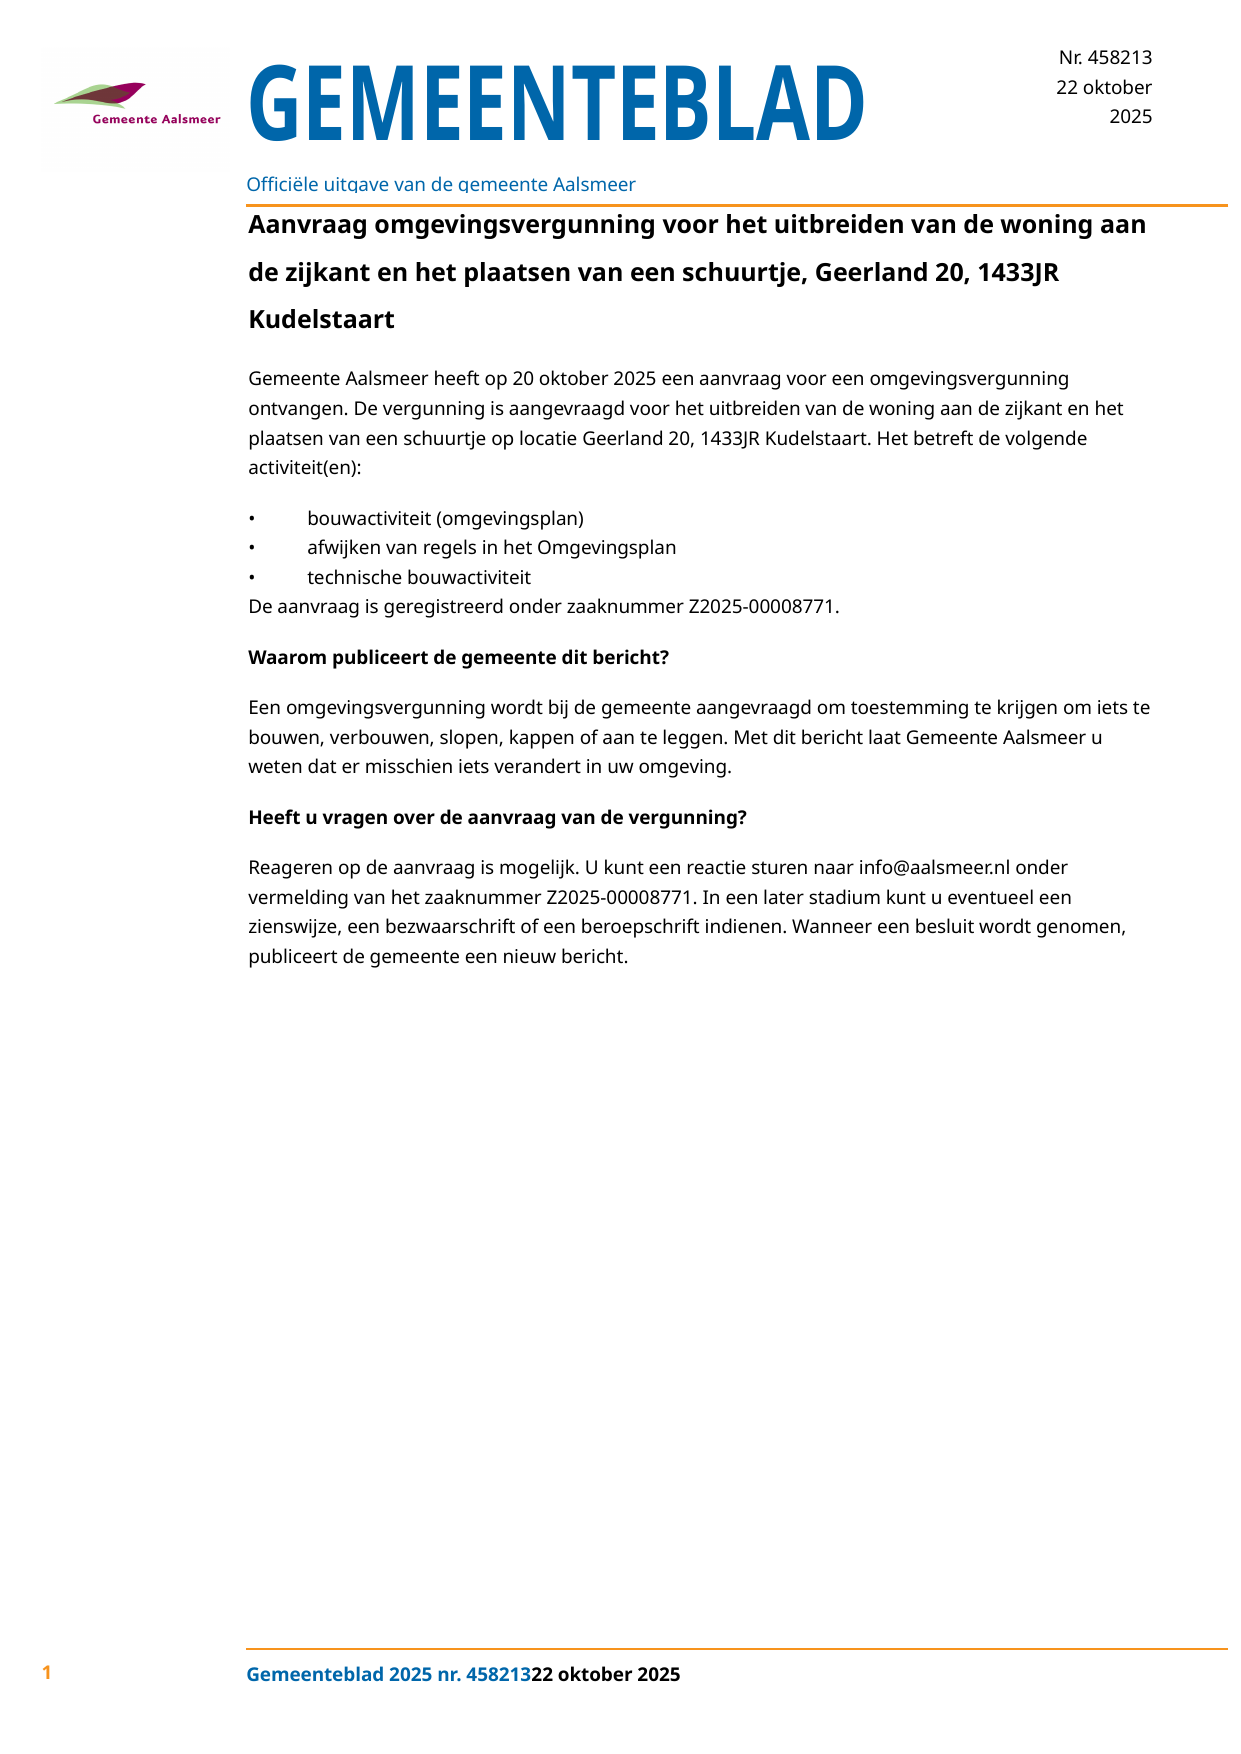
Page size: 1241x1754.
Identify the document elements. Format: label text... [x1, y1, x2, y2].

list technische bouwactiviteit [248, 564, 1152, 589]
text Reageren op de aanvraag is mogelijk. U kunt een reactie sturen naar info@aalsmeer.nl onder vermelding van het zaaknummer Z2025-00008771. In een later stadium kunt u eventueel een zienswijze, een bezwaarschrift of een beroepschrift indienen. Wanneer een besluit wordt genomen, publiceert de gemeente een nieuw bericht. [248, 854, 1152, 969]
text Heeft u vragen over de aanvraag van de vergunning? [248, 804, 1152, 829]
text Een omgevingsvergunning wordt bij de gemeente aangevraagd om toestemming te krijgen om iets te bouwen, verbouwen, slopen, kappen of aan te leggen. Met dit bericht laat Gemeente Aalsmeer u weten dat er misschien iets verandert in uw omgeving. [248, 694, 1152, 779]
text Gemeente Aalsmeer heeft op 20 oktober 2025 een aanvraag voor een omgevingsvergunning ontvangen. De vergunning is aangevraagd voor het uitbreiden van de woning aan de zijkant en het plaatsen van een schuurtje op locatie Geerland 20, 1433JR Kudelstaart. Het betreft de volgende activiteit(en): [248, 366, 1152, 480]
text Waarom publiceert de gemeente dit bericht? [248, 644, 1152, 669]
picture [41, 47, 231, 172]
list afwijken van regels in het Omgevingsplan [248, 534, 1152, 560]
text De aanvraag is geregistreerd onder zaaknummer Z2025-00008771. [248, 593, 1152, 619]
list bouwactiviteit (omgevingsplan) [248, 505, 1152, 530]
text Aanvraag omgevingsvergunning voor het uitbreiden van de woning aan de zijkant en het plaatsen van een schuurtje, Geerland 20, 1433JR Kudelstaart [248, 207, 1152, 336]
